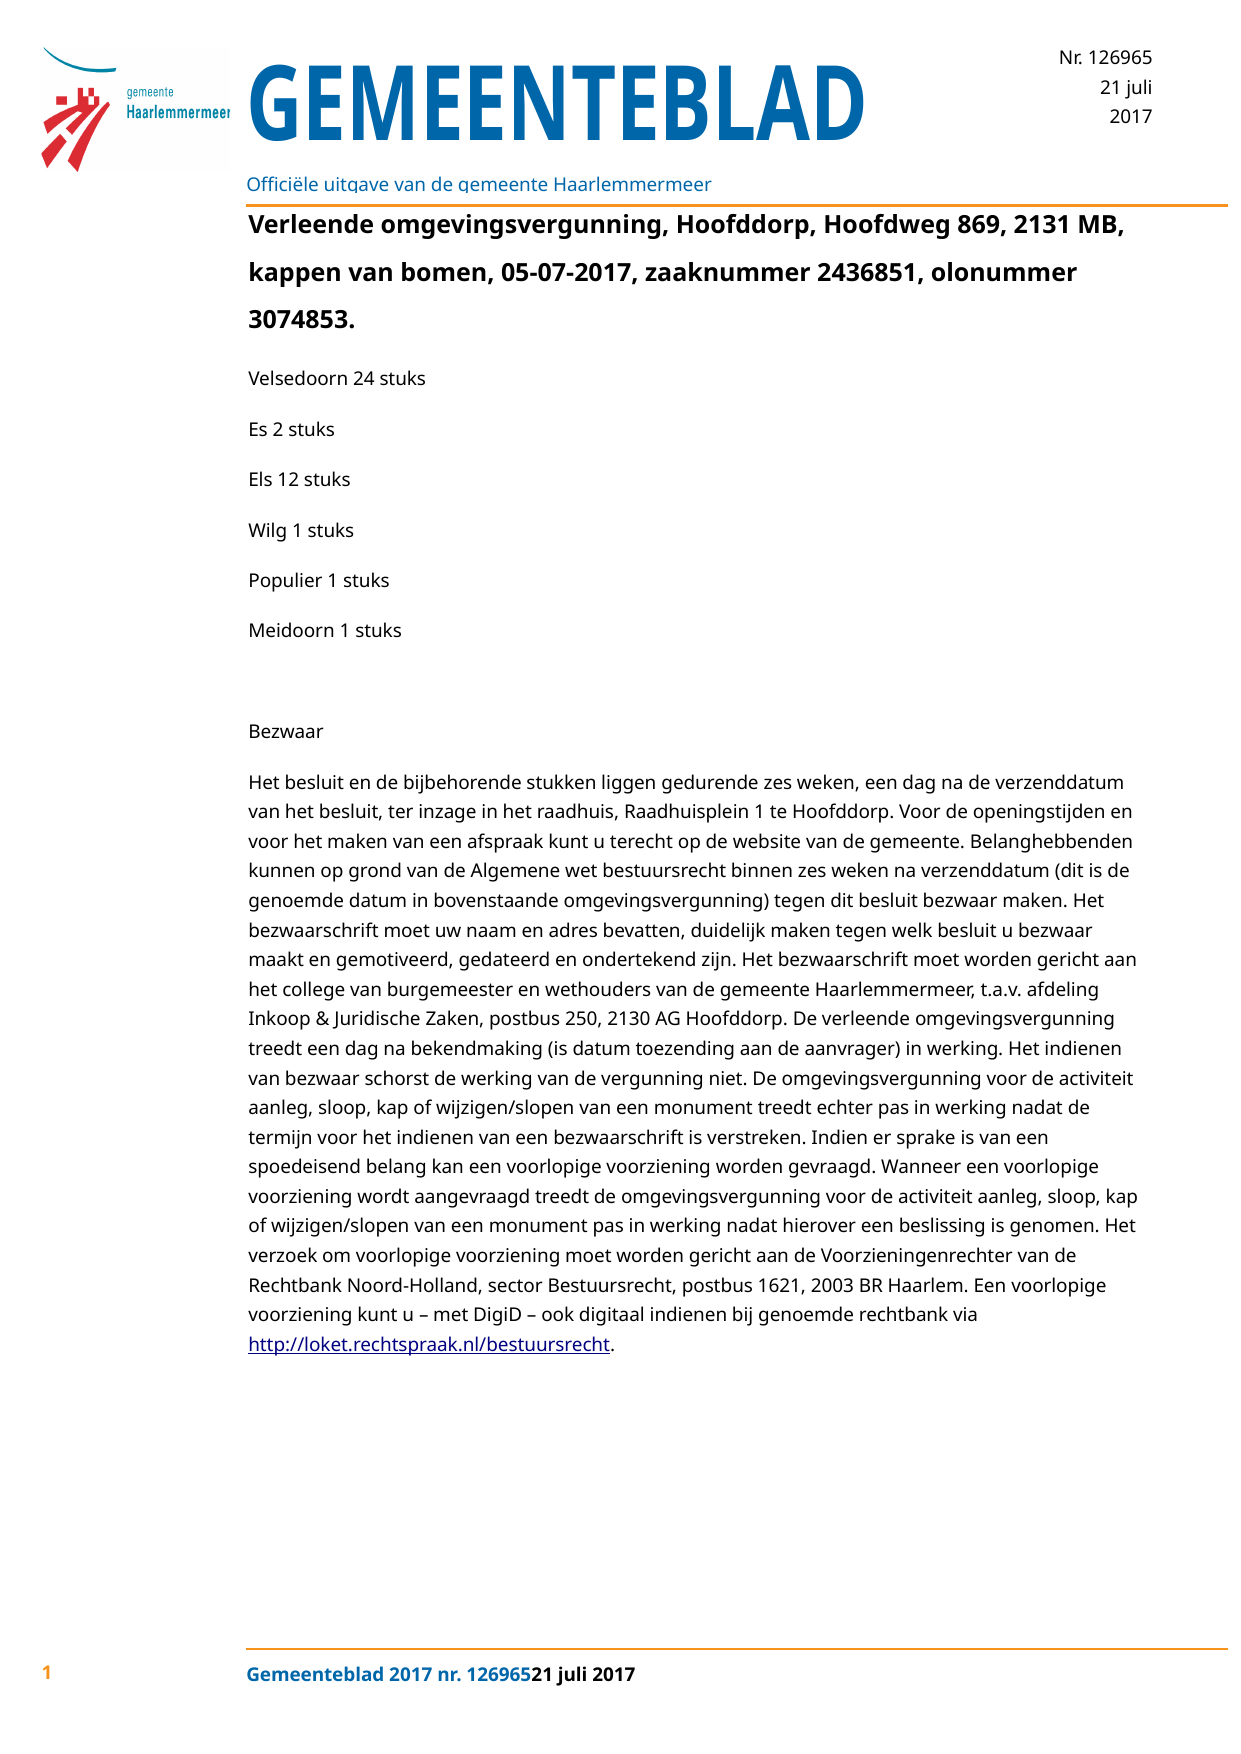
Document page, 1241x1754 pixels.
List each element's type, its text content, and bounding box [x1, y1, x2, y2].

text Wilg 1 stuks [248, 517, 1152, 542]
text Es 2 stuks [248, 416, 1152, 442]
text Populier 1 stuks [248, 567, 1152, 593]
text Bezwaar [248, 718, 1152, 744]
text Velsedoorn 24 stuks [248, 366, 1152, 391]
picture [41, 47, 231, 172]
text Meidoorn 1 stuks [248, 618, 1152, 643]
text Els 12 stuks [248, 466, 1152, 492]
text Verleende omgevingsvergunning, Hoofddorp, Hoofdweg 869, 2131 MB, kappen van bomen, 05-07-2017, zaaknummer 2436851, olonummer 3074853. [248, 207, 1152, 336]
text Het besluit en de bijbehorende stukken liggen gedurende zes weken, een dag na de verzenddatum van het besluit, ter inzage in het raadhuis, Raadhuisplein 1 te Hoofddorp. Voor de openingstijden en voor het maken van een afspraak kunt u terecht op de website van de gemeente. Belanghebbenden kunnen op grond van de Algemene wet bestuursrecht binnen zes weken na verzenddatum (dit is de genoemde datum in bovenstaande omgevingsvergunning) tegen dit besluit bezwaar maken. Het bezwaarschrift moet uw naam en adres bevatten, duidelijk maken tegen welk besluit u bezwaar maakt en gemotiveerd, gedateerd en ondertekend zijn. Het bezwaarschrift moet worden gericht aan het college van burgemeester en wethouders van de gemeente Haarlemmermeer, t.a.v. afdeling Inkoop & Juridische Zaken, postbus 250, 2130 AG Hoofddorp. De verleende omgevingsvergunning treedt een dag na bekendmaking (is datum toezending aan de aanvrager) in werking. Het indienen van bezwaar schorst de werking van de vergunning niet. De omgevingsvergunning voor de activiteit aanleg, sloop, kap of wijzigen/slopen van een monument treedt echter pas in werking nadat de termijn voor het indienen van een bezwaarschrift is verstreken. Indien er sprake is van een spoedeisend belang kan een voorlopige voorziening worden gevraagd. Wanneer een voorlopige voorziening wordt aangevraagd treedt de omgevingsvergunning voor de activiteit aanleg, sloop, kap of wijzigen/slopen van een monument pas in werking nadat hierover een beslissing is genomen. Het verzoek om voorlopige voorziening moet worden gericht aan de Voorzieningenrechter van de Rechtbank Noord-Holland, sector Bestuursrecht, postbus 1621, 2003 BR Haarlem. Een voorlopige voorziening kunt u – met DigiD – ook digitaal indienen bij genoemde rechtbank via http://loket.rechtspraak.nl/bestuursrecht. [248, 769, 1152, 1357]
